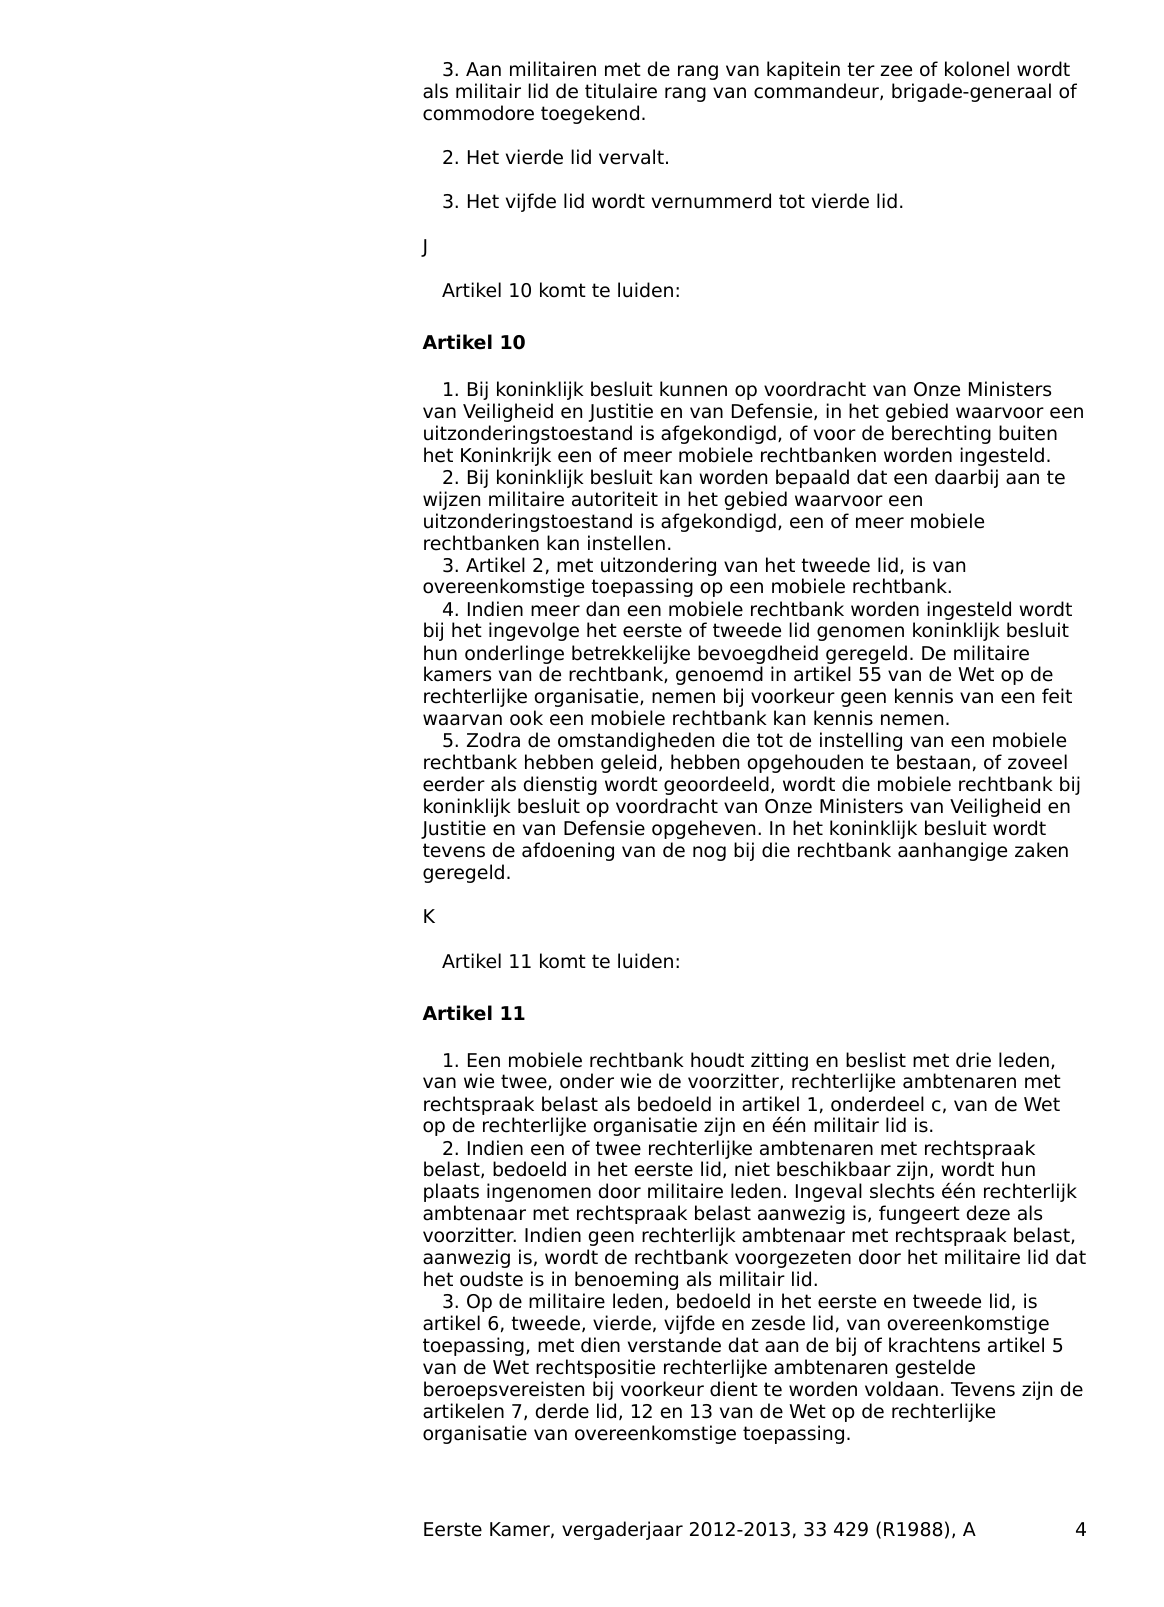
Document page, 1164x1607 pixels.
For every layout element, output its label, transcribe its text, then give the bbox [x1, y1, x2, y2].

text 3. Aan militairen met de rang van kapitein ter zee of kolonel wordt als militair lid de titulaire rang van commandeur, brigade-generaal of commodore toegekend. [422, 59, 1087, 125]
text 1. Een mobiele rechtbank houdt zitting en beslist met drie leden, van wie twee, onder wie de voorzitter, rechterlijke ambtenaren met rechtspraak belast als bedoeld in artikel 1, onderdeel c, van de Wet op de rechterlijke organisatie zijn en één militair lid is. [422, 1049, 1087, 1137]
subtitle Artikel 10 [422, 332, 1087, 354]
text Artikel 11 komt te luiden: [422, 951, 1087, 972]
text 3. Op de militaire leden, bedoeld in het eerste en tweede lid, is artikel 6, tweede, vierde, vijfde en zesde lid, van overeenkomstige toepassing, met dien verstande dat aan de bij of krachtens artikel 5 van de Wet rechtspositie rechterlijke ambtenaren gestelde beroepsvereisten bij voorkeur dient te worden voldaan. Tevens zijn de artikelen 7, derde lid, 12 en 13 van de Wet op de rechterlijke organisatie van overeenkomstige toepassing. [422, 1291, 1087, 1445]
text J [422, 236, 1087, 257]
text 2. Bij koninklijk besluit kan worden bepaald dat een daarbij aan te wijzen militaire autoriteit in het gebied waarvoor een uitzonderingstoestand is afgekondigd, een of meer mobiele rechtbanken kan instellen. [422, 467, 1087, 554]
text 1. Bij koninklijk besluit kunnen op voordracht van Onze Ministers van Veiligheid en Justitie en van Defensie, in het gebied waarvoor een uitzonderingstoestand is afgekondigd, of voor de berechting buiten het Koninkrijk een of meer mobiele rechtbanken worden ingesteld. [422, 379, 1087, 467]
text 3. Artikel 2, met uitzondering van het tweede lid, is van overeenkomstige toepassing op een mobiele rechtbank. [422, 554, 1087, 598]
text 4. Indien meer dan een mobiele rechtbank worden ingesteld wordt bij het ingevolge het eerste of tweede lid genomen koninklijk besluit hun onderlinge betrekkelijke bevoegdheid geregeld. De militaire kamers van de rechtbank, genoemd in artikel 55 van de Wet op de rechterlijke organisatie, nemen bij voorkeur geen kennis van een feit waarvan ook een mobiele rechtbank kan kennis nemen. [422, 598, 1087, 730]
text 3. Het vijfde lid wordt vernummerd tot vierde lid. [422, 191, 1087, 213]
subtitle Artikel 11 [422, 1002, 1087, 1024]
text 2. Het vierde lid vervalt. [422, 147, 1087, 169]
text Artikel 10 komt te luiden: [422, 280, 1087, 302]
text K [422, 906, 1087, 928]
text 2. Indien een of twee rechterlijke ambtenaren met rechtspraak belast, bedoeld in het eerste lid, niet beschikbaar zijn, wordt hun plaats ingenomen door militaire leden. Ingeval slechts één rechterlijk ambtenaar met rechtspraak belast aanwezig is, fungeert deze als voorzitter. Indien geen rechterlijk ambtenaar met rechtspraak belast, aanwezig is, wordt de rechtbank voorgezeten door het militaire lid dat het oudste is in benoeming als militair lid. [422, 1137, 1087, 1291]
text 5. Zodra de omstandigheden die tot de instelling van een mobiele rechtbank hebben geleid, hebben opgehouden te bestaan, of zoveel eerder als dienstig wordt geoordeeld, wordt die mobiele rechtbank bij koninklijk besluit op voordracht van Onze Ministers van Veiligheid en Justitie en van Defensie opgeheven. In het koninklijk besluit wordt tevens de afdoening van de nog bij die rechtbank aanhangige zaken geregeld. [422, 730, 1087, 884]
